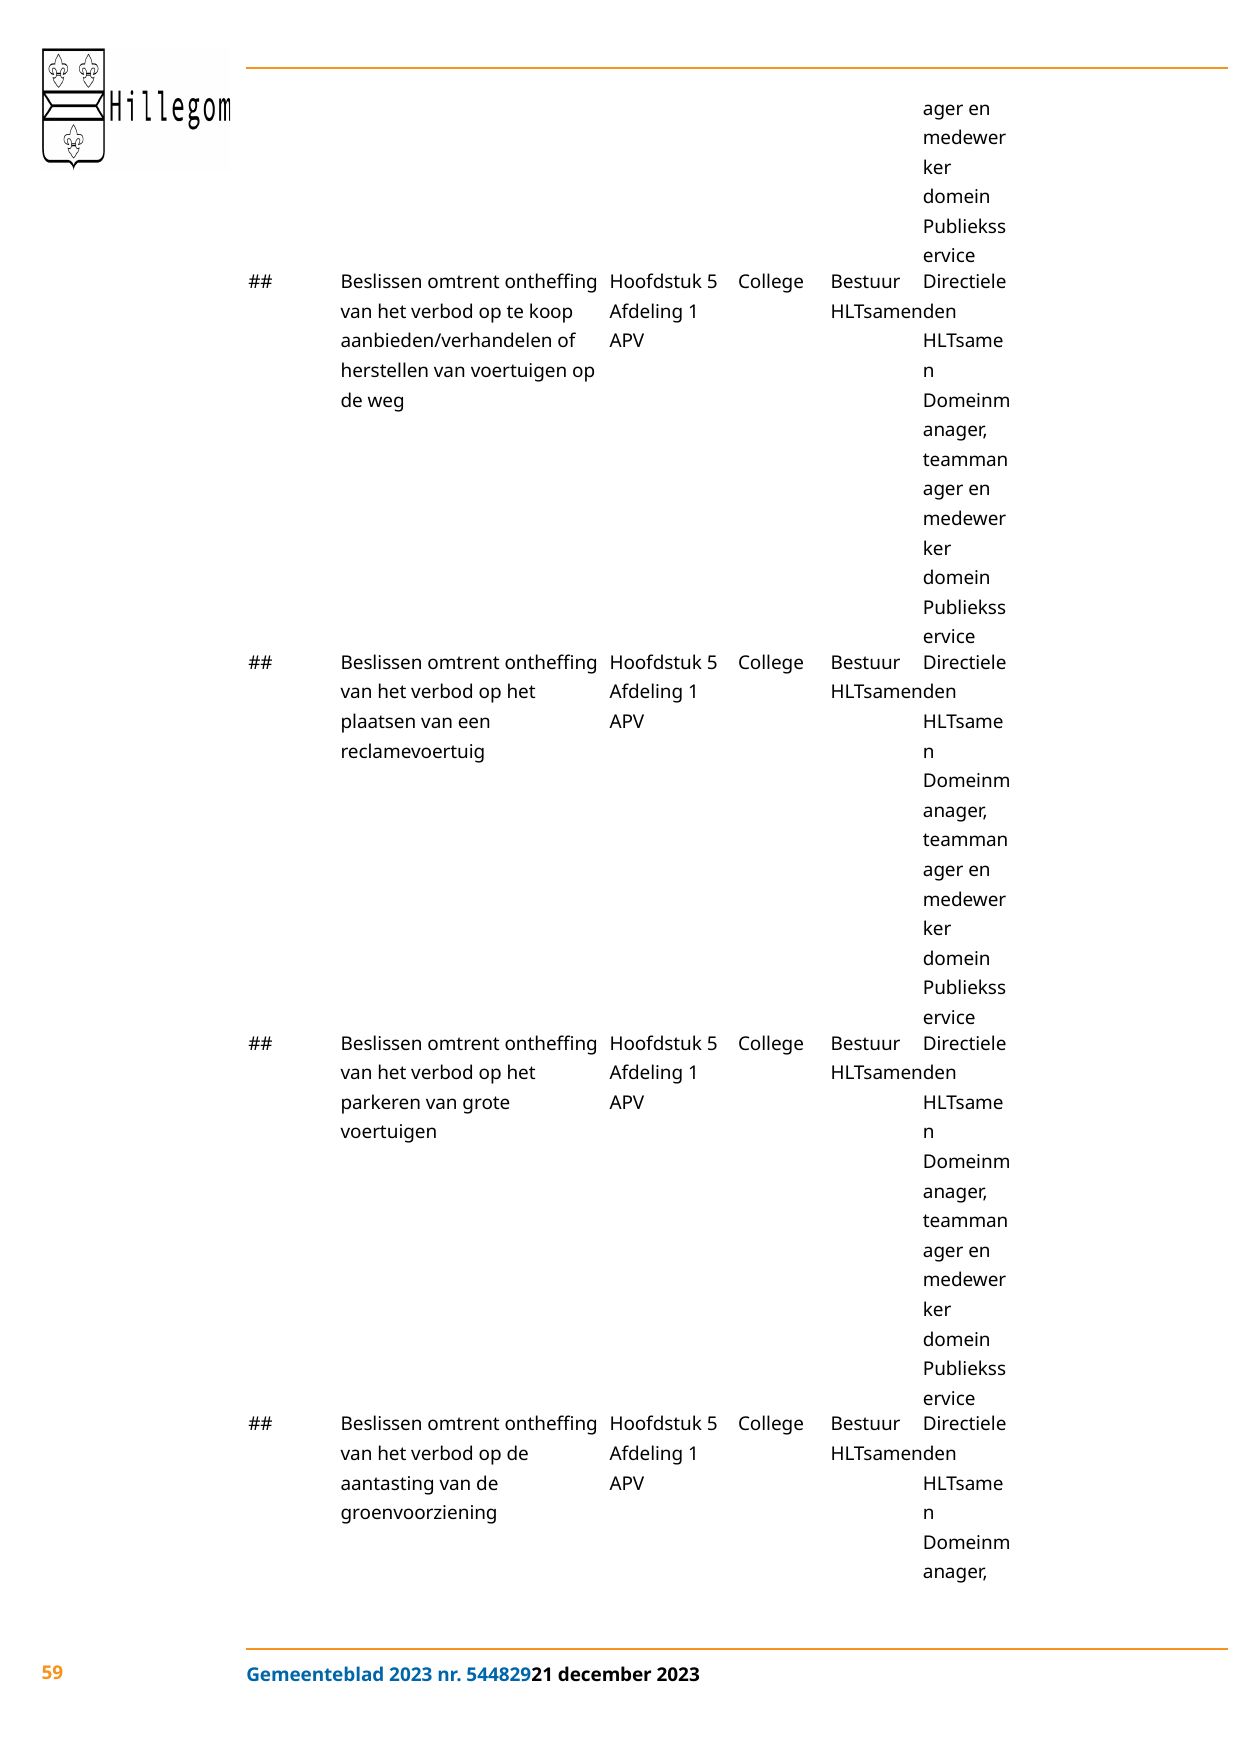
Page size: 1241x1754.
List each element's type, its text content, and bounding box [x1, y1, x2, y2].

table_cell Directieleden HLTsamen Domeinmanager, teammanager en medewerker domein Publieksservice [923, 1030, 1015, 1411]
table_cell [1015, 1411, 1152, 1584]
table_cell Directieleden HLTsamen Domeinmanager, teammanager en medewerker domein Publieksservice [923, 269, 1015, 649]
table_cell ## [248, 269, 340, 649]
table_cell Beslissen omtrent ontheffing van het verbod op de aantasting van de groenvoorziening [340, 1411, 609, 1584]
table_cell ## [248, 1030, 340, 1411]
table_cell Hoofdstuk 5 Afdeling 1 APV [609, 1411, 738, 1584]
table_cell [248, 95, 340, 268]
table_cell [1015, 649, 1152, 1030]
table_cell Bestuur HLTsamen [830, 1411, 923, 1584]
table_cell [830, 95, 923, 268]
table_cell Beslissen omtrent ontheffing van het verbod op het parkeren van grote voertuigen [340, 1030, 609, 1411]
table_cell [609, 95, 738, 268]
table_cell Directieleden HLTsamen Domeinmanager, [923, 1411, 1015, 1584]
picture [41, 47, 231, 172]
table_cell College [738, 649, 830, 1030]
table_cell ## [248, 1411, 340, 1584]
table_cell [1015, 1030, 1152, 1411]
table_cell College [738, 1030, 830, 1411]
table_cell Bestuur HLTsamen [830, 649, 923, 1030]
table_cell Hoofdstuk 5 Afdeling 1 APV [609, 269, 738, 649]
table_cell Directieleden HLTsamen Domeinmanager, teammanager en medewerker domein Publieksservice [923, 649, 1015, 1030]
table_cell Hoofdstuk 5 Afdeling 1 APV [609, 1030, 738, 1411]
table_cell [1015, 95, 1152, 268]
table_cell ## [248, 649, 340, 1030]
table_cell Beslissen omtrent ontheffing van het verbod op het plaatsen van een reclamevoertuig [340, 649, 609, 1030]
table_cell Beslissen omtrent ontheffing van het verbod op te koop aanbieden/verhandelen of herstellen van voertuigen op de weg [340, 269, 609, 649]
table_cell [340, 95, 609, 268]
table_cell [1015, 269, 1152, 649]
table_cell Bestuur HLTsamen [830, 269, 923, 649]
table_cell ager en medewerker domein Publieksservice [923, 95, 1015, 268]
table_cell College [738, 269, 830, 649]
table_cell Bestuur HLTsamen [830, 1030, 923, 1411]
table_cell [738, 95, 830, 268]
table_cell Hoofdstuk 5 Afdeling 1 APV [609, 649, 738, 1030]
table_cell College [738, 1411, 830, 1584]
